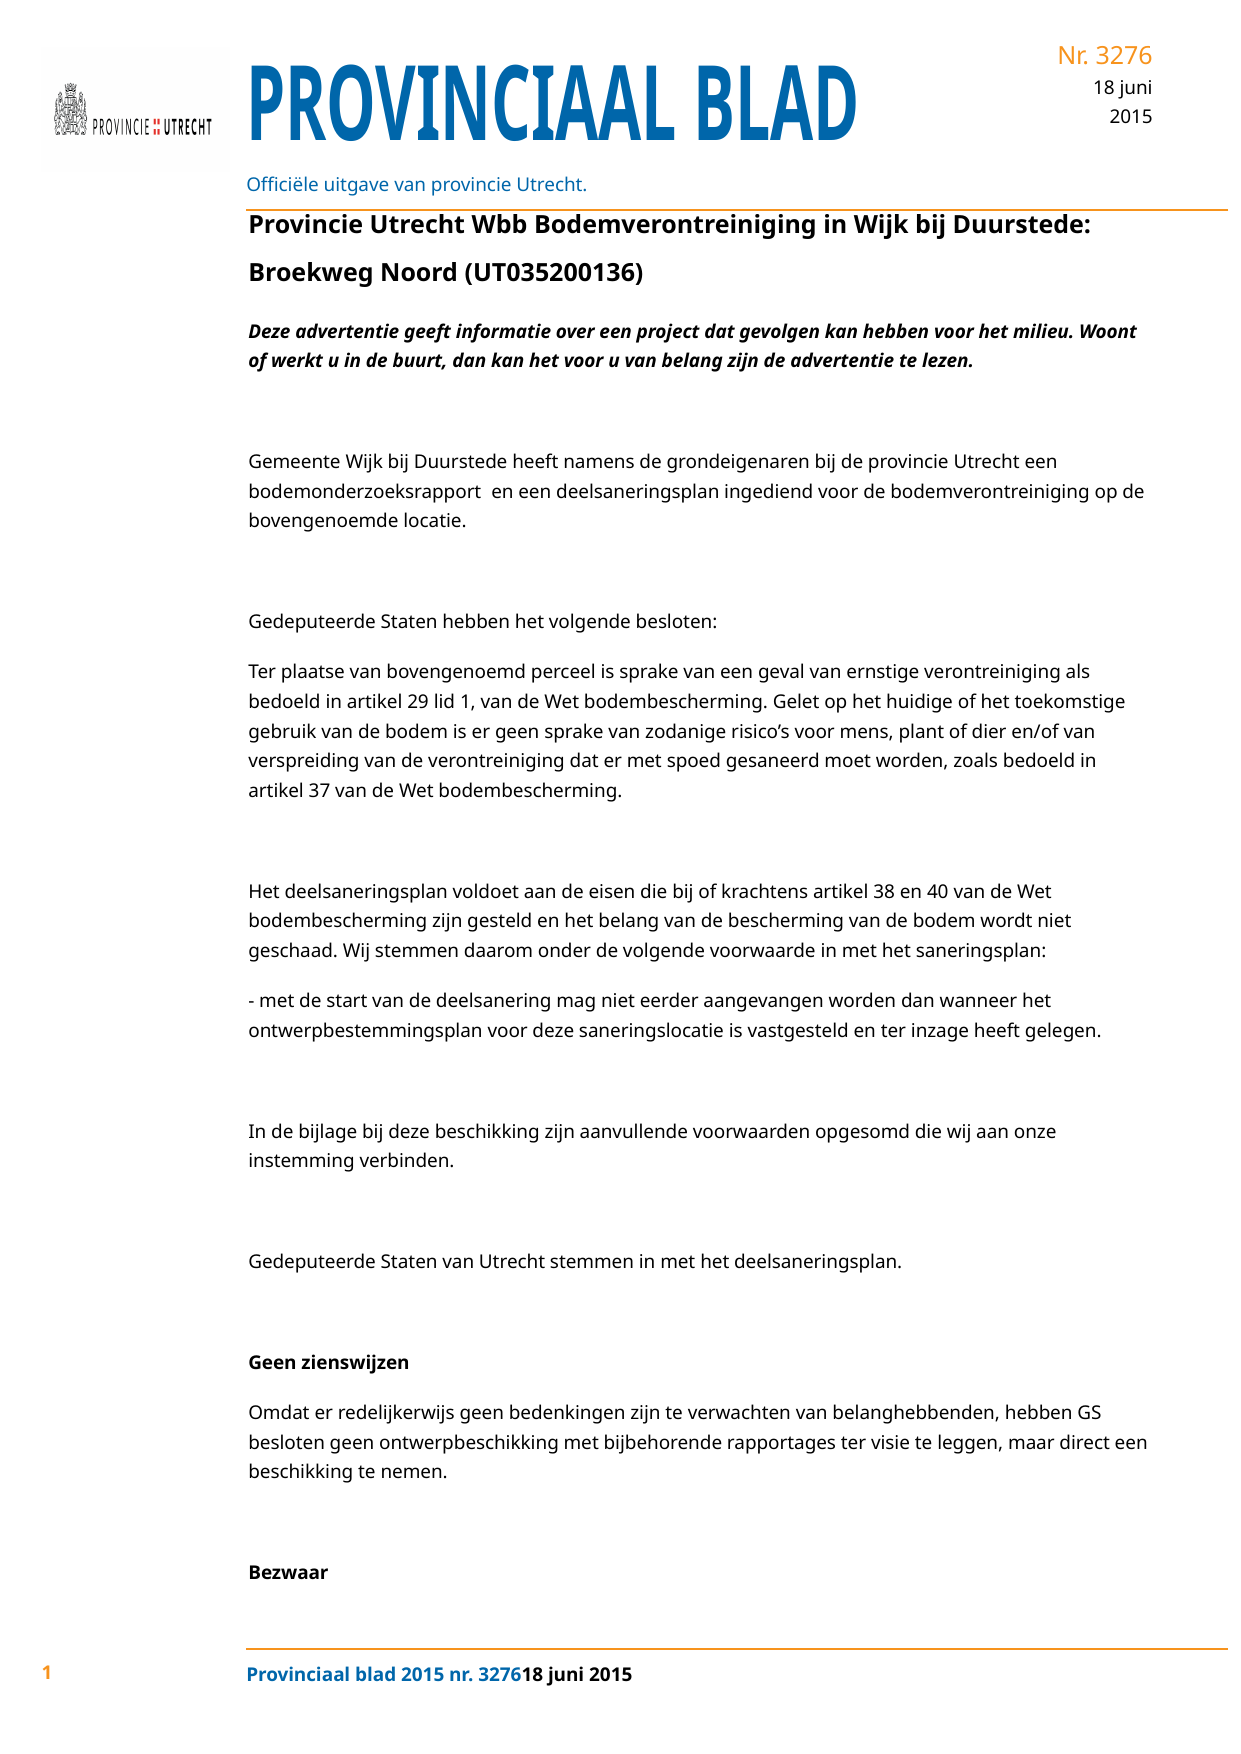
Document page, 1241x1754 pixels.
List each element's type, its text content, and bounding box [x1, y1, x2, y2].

text Omdat er redelijkerwijs geen bedenkingen zijn te verwachten van belanghebbenden, hebben GS besloten geen ontwerpbeschikking met bijbehorende rapportages ter visie te leggen, maar direct een beschikking te nemen. [248, 1399, 1152, 1484]
picture [41, 47, 231, 172]
text - met de start van de deelsanering mag niet eerder aangevangen worden dan wanneer het ontwerpbestemmingsplan voor deze saneringslocatie is vastgesteld en ter inzage heeft gelegen. [248, 987, 1152, 1043]
text Gemeente Wijk bij Duurstede heeft namens de grondeigenaren bij de provincie Utrecht een bodemonderzoeksrapport en een deelsaneringsplan ingediend voor de bodemverontreiniging op de bovengenoemde locatie. [248, 448, 1152, 533]
text Gedeputeerde Staten van Utrecht stemmen in met het deelsaneringsplan. [248, 1248, 1152, 1274]
text Geen zienswijzen [248, 1349, 1152, 1375]
text Het deelsaneringsplan voldoet aan de eisen die bij of krachtens artikel 38 en 40 van de Wet bodembescherming zijn gesteld en het belang van de bescherming van de bodem wordt niet geschaad. Wij stemmen daarom onder de volgende voorwaarde in met het saneringsplan: [248, 878, 1152, 963]
text In de bijlage bij deze beschikking zijn aanvullende voorwaarden opgesomd die wij aan onze instemming verbinden. [248, 1118, 1152, 1173]
text Provincie Utrecht Wbb Bodemverontreiniging in Wijk bij Duurstede: Broekweg Noord (UT035200136) [248, 211, 1152, 288]
text Deze advertentie geeft informatie over een project dat gevolgen kan hebben voor het milieu. Woont of werkt u in de buurt, dan kan het voor u van belang zijn de advertentie te lezen. [248, 318, 1152, 373]
text Gedeputeerde Staten hebben het volgende besloten: [248, 608, 1152, 634]
text Bezwaar [248, 1559, 1152, 1585]
text Ter plaatse van bovengenoemd perceel is sprake van een geval van ernstige verontreiniging als bedoeld in artikel 29 lid 1, van de Wet bodembescherming. Gelet op het huidige of het toekomstige gebruik van de bodem is er geen sprake van zodanige risico’s voor mens, plant of dier en/of van verspreiding van de verontreiniging dat er met spoed gesaneerd moet worden, zoals bedoeld in artikel 37 van de Wet bodembescherming. [248, 659, 1152, 803]
